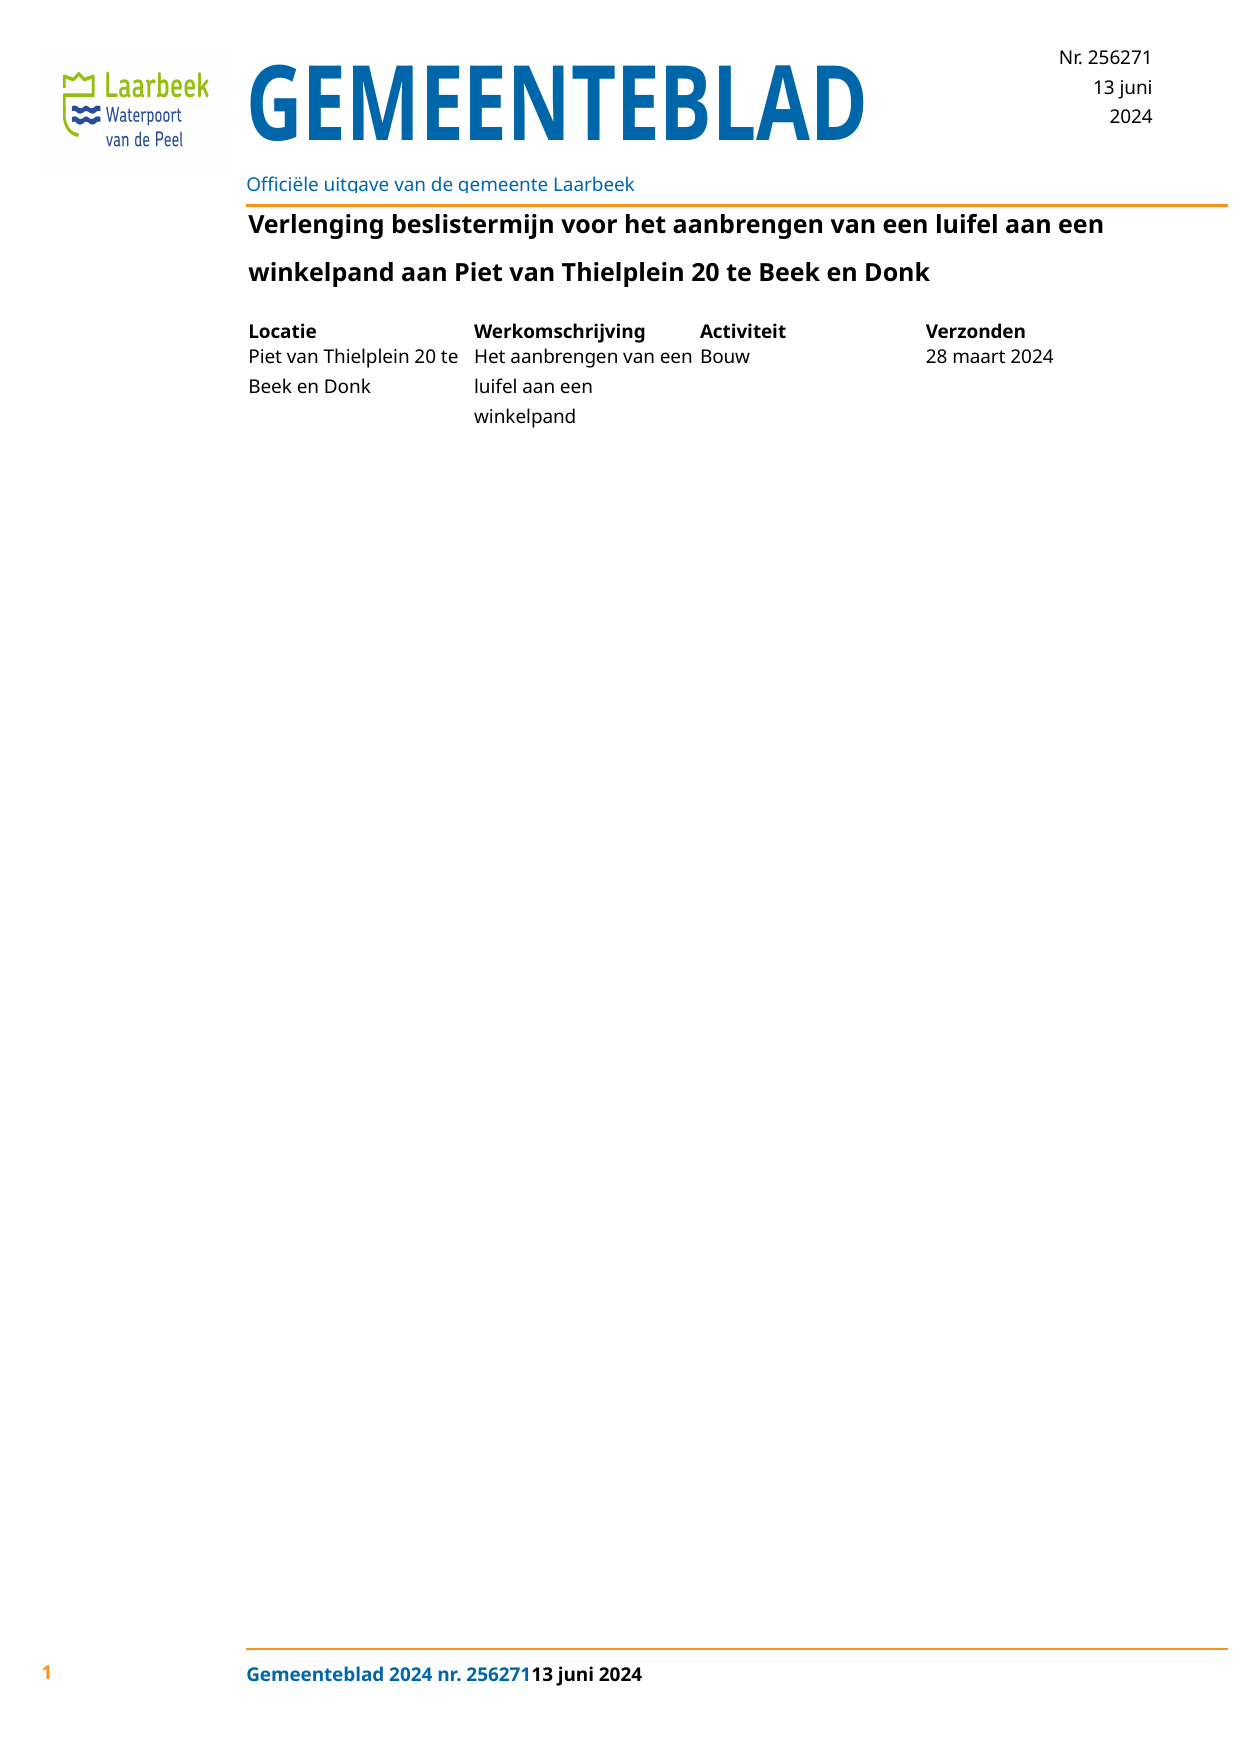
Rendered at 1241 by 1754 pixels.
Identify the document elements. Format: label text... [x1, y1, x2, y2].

table_header Verzonden [926, 318, 1152, 344]
table_header Activiteit [700, 318, 926, 344]
table_header Werkomschrijving [474, 318, 700, 344]
text Verlenging beslistermijn voor het aanbrengen van een luifel aan een winkelpand aan Piet van Thielplein 20 te Beek en Donk [248, 207, 1152, 288]
picture [41, 47, 231, 172]
table_header Locatie [248, 318, 474, 344]
table_cell Het aanbrengen van een luifel aan een winkelpand [474, 344, 700, 429]
table_cell Bouw [700, 344, 926, 429]
table_cell Piet van Thielplein 20 te Beek en Donk [248, 344, 474, 429]
table_cell 28 maart 2024 [926, 344, 1152, 429]
